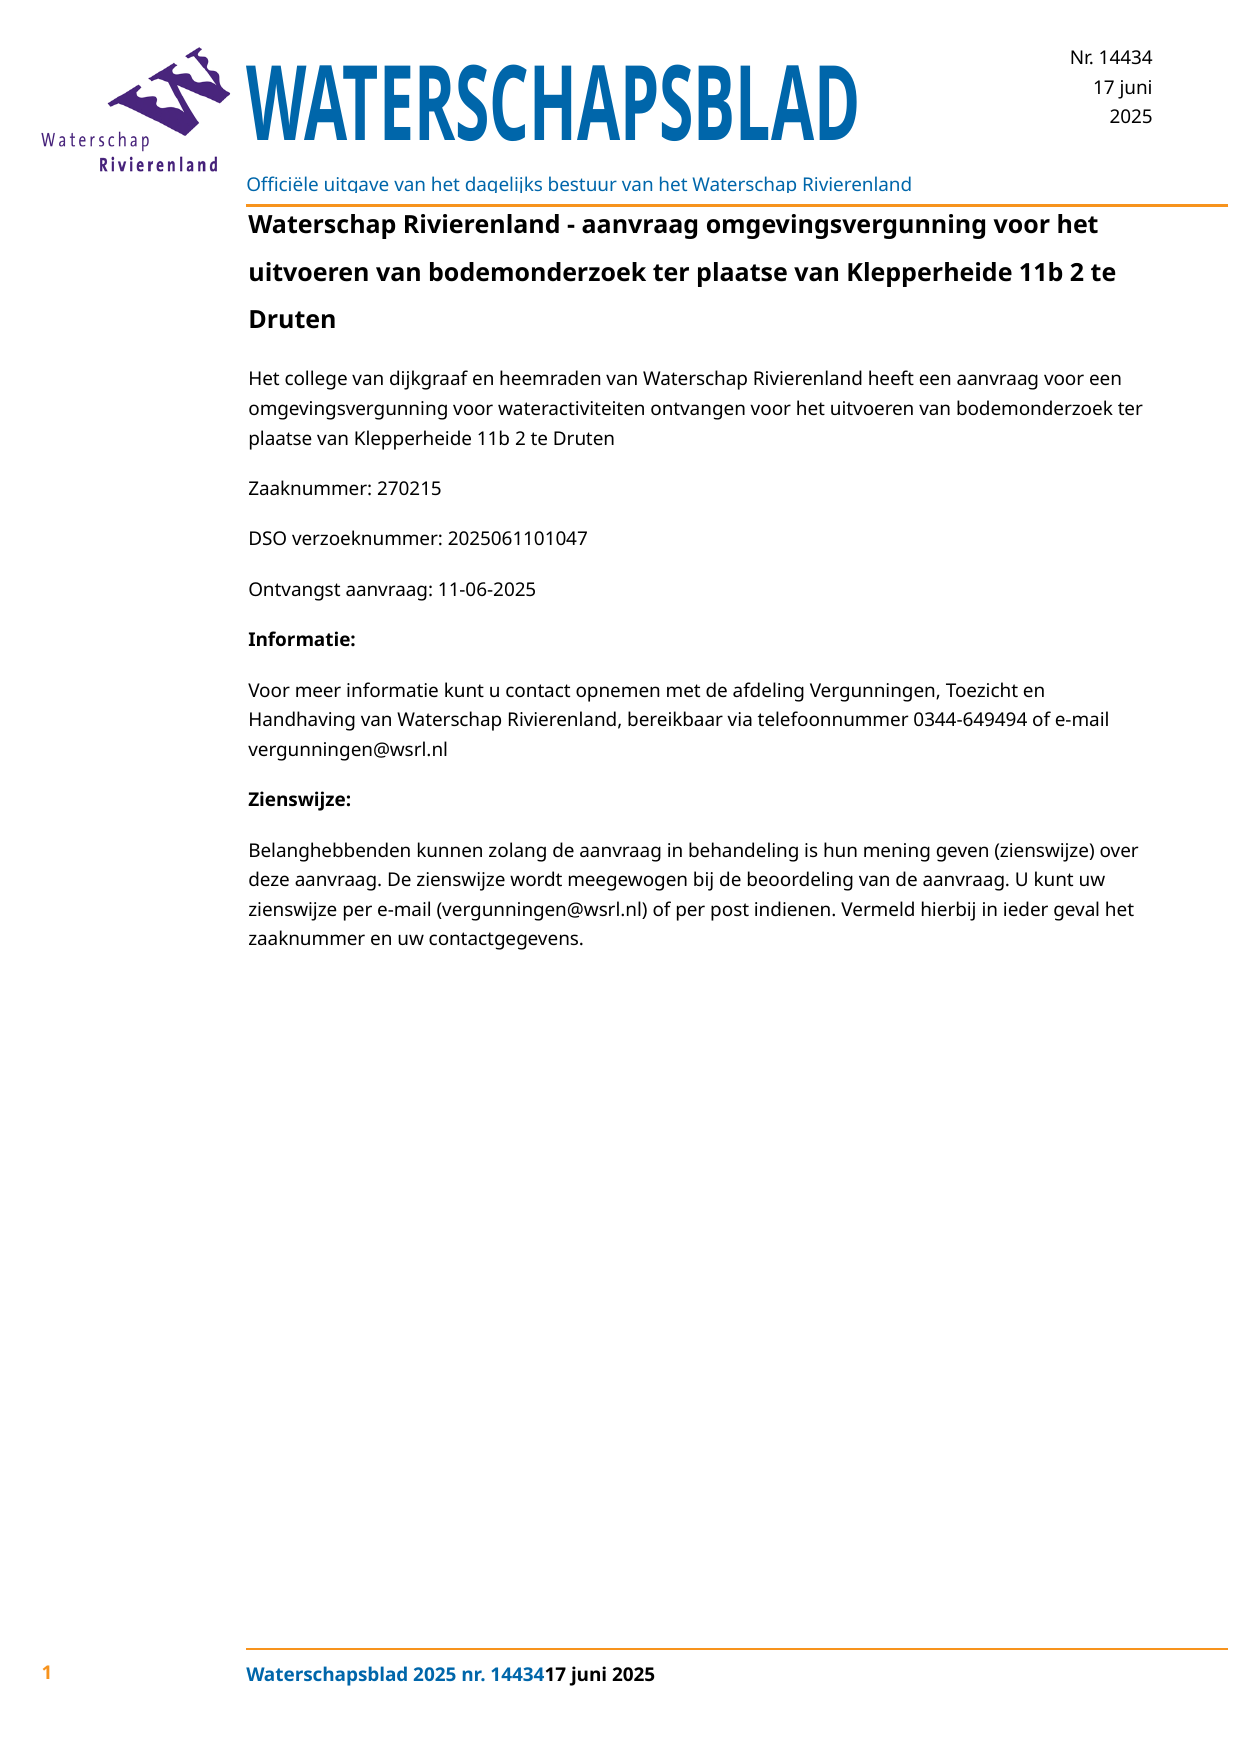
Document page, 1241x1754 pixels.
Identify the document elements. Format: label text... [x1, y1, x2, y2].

text Belanghebbenden kunnen zolang de aanvraag in behandeling is hun mening geven (zienswijze) over deze aanvraag. De zienswijze wordt meegewogen bij de beoordeling van de aanvraag. U kunt uw zienswijze per e-mail (vergunningen@wsrl.nl) of per post indienen. Vermeld hierbij in ieder geval het zaaknummer en uw contactgegevens. [248, 837, 1152, 951]
picture [41, 47, 231, 172]
text Zaaknummer: 270215 [248, 475, 1152, 501]
text Voor meer informatie kunt u contact opnemen met de afdeling Vergunningen, Toezicht en Handhaving van Waterschap Rivierenland, bereikbaar via telefoonnummer 0344-649494 of e-mail vergunningen@wsrl.nl [248, 677, 1152, 762]
text Waterschap Rivierenland - aanvraag omgevingsvergunning voor het uitvoeren van bodemonderzoek ter plaatse van Klepperheide 11b 2 te Druten [248, 207, 1152, 336]
text Zienswijze: [248, 786, 1152, 812]
text Ontvangst aanvraag: 11-06-2025 [248, 576, 1152, 602]
text Het college van dijkgraaf en heemraden van Waterschap Rivierenland heeft een aanvraag voor een omgevingsvergunning voor wateractiviteiten ontvangen voor het uitvoeren van bodemonderzoek ter plaatse van Klepperheide 11b 2 te Druten [248, 366, 1152, 450]
text Informatie: [248, 626, 1152, 652]
text DSO verzoeknummer: 2025061101047 [248, 526, 1152, 551]
